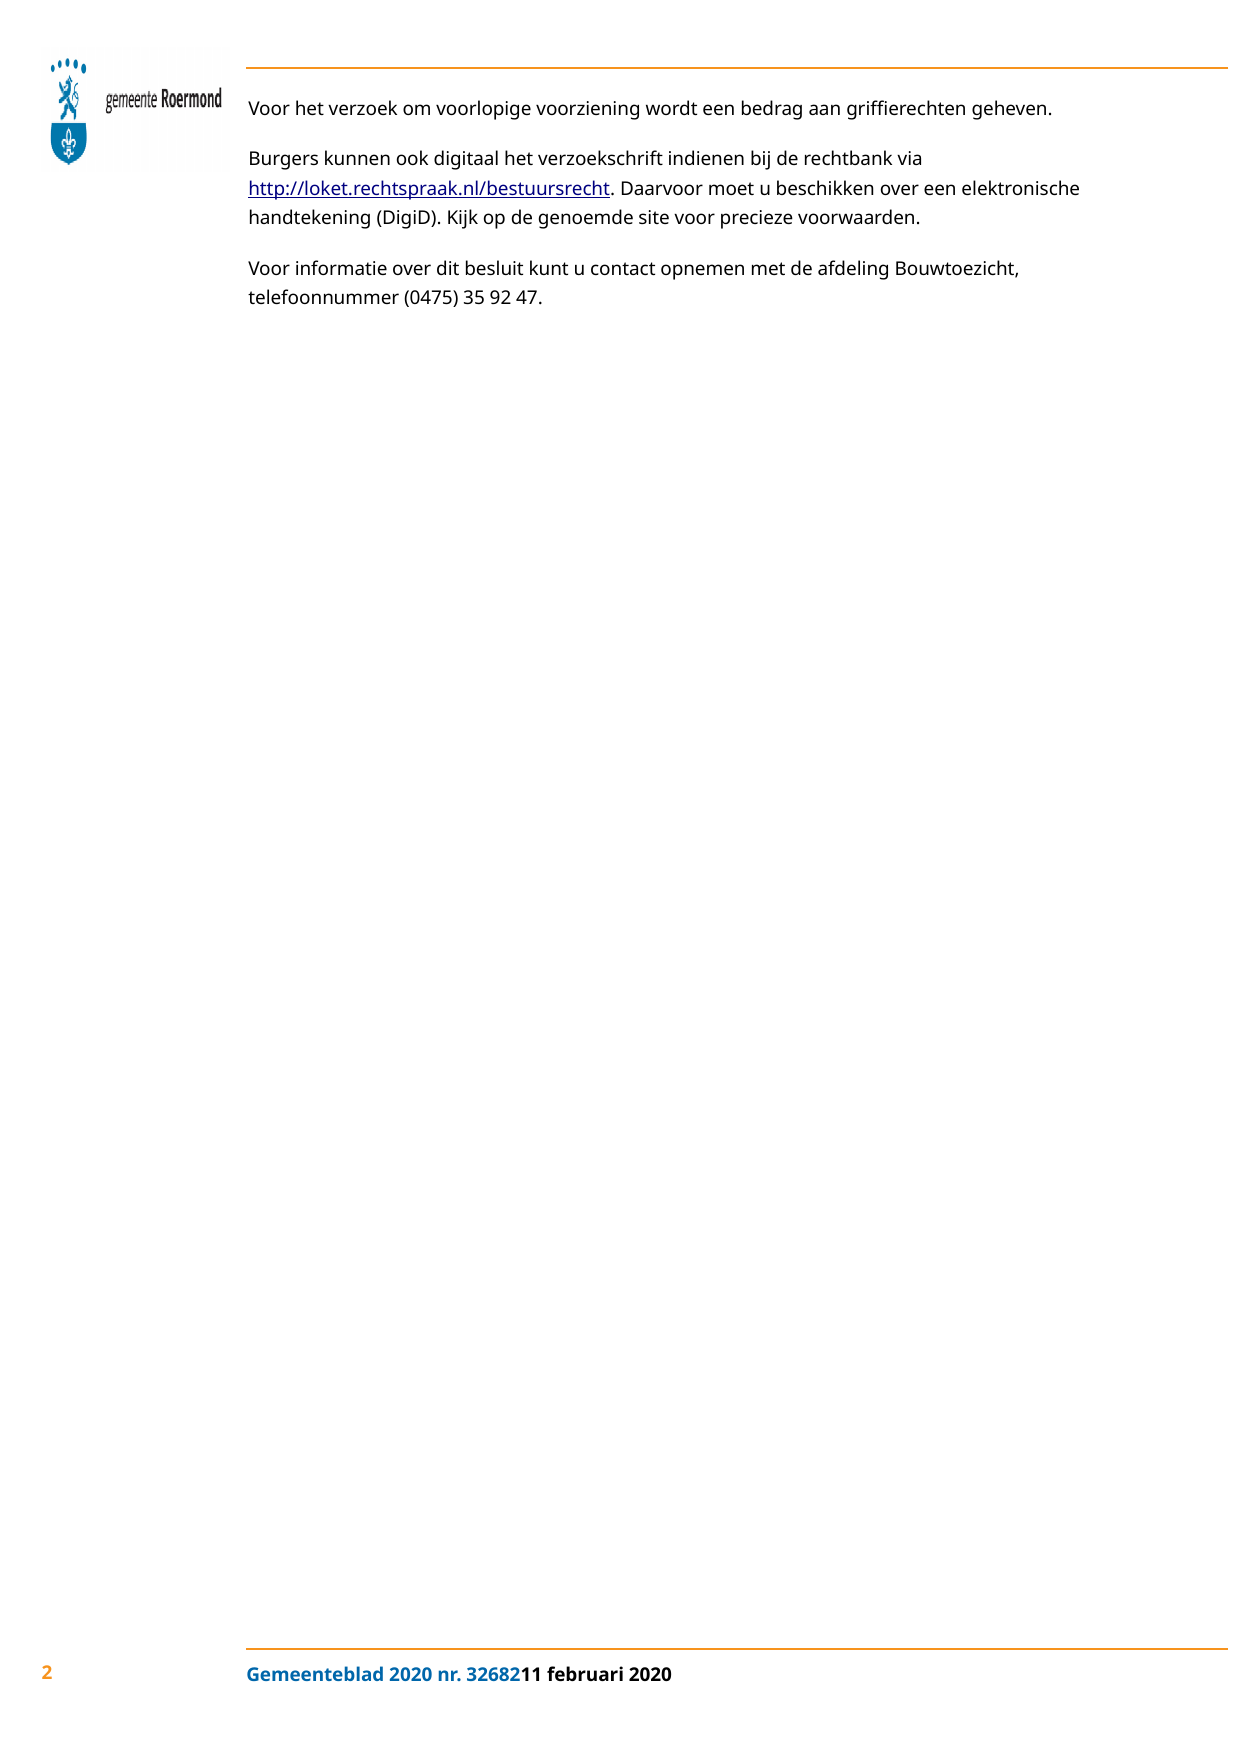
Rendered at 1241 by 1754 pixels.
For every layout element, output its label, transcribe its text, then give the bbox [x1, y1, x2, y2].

text Voor het verzoek om voorlopige voorziening wordt een bedrag aan griffierechten geheven. [248, 95, 1152, 121]
text Voor informatie over dit besluit kunt u contact opnemen met de afdeling Bouwtoezicht, telefoonnummer (0475) 35 92 47. [248, 255, 1152, 310]
picture [41, 47, 231, 172]
text Burgers kunnen ook digitaal het verzoekschrift indienen bij de rechtbank via http://loket.rechtspraak.nl/bestuursrecht. Daarvoor moet u beschikken over een elektronische handtekening (DigiD). Kijk op de genoemde site voor precieze voorwaarden. [248, 145, 1152, 230]
